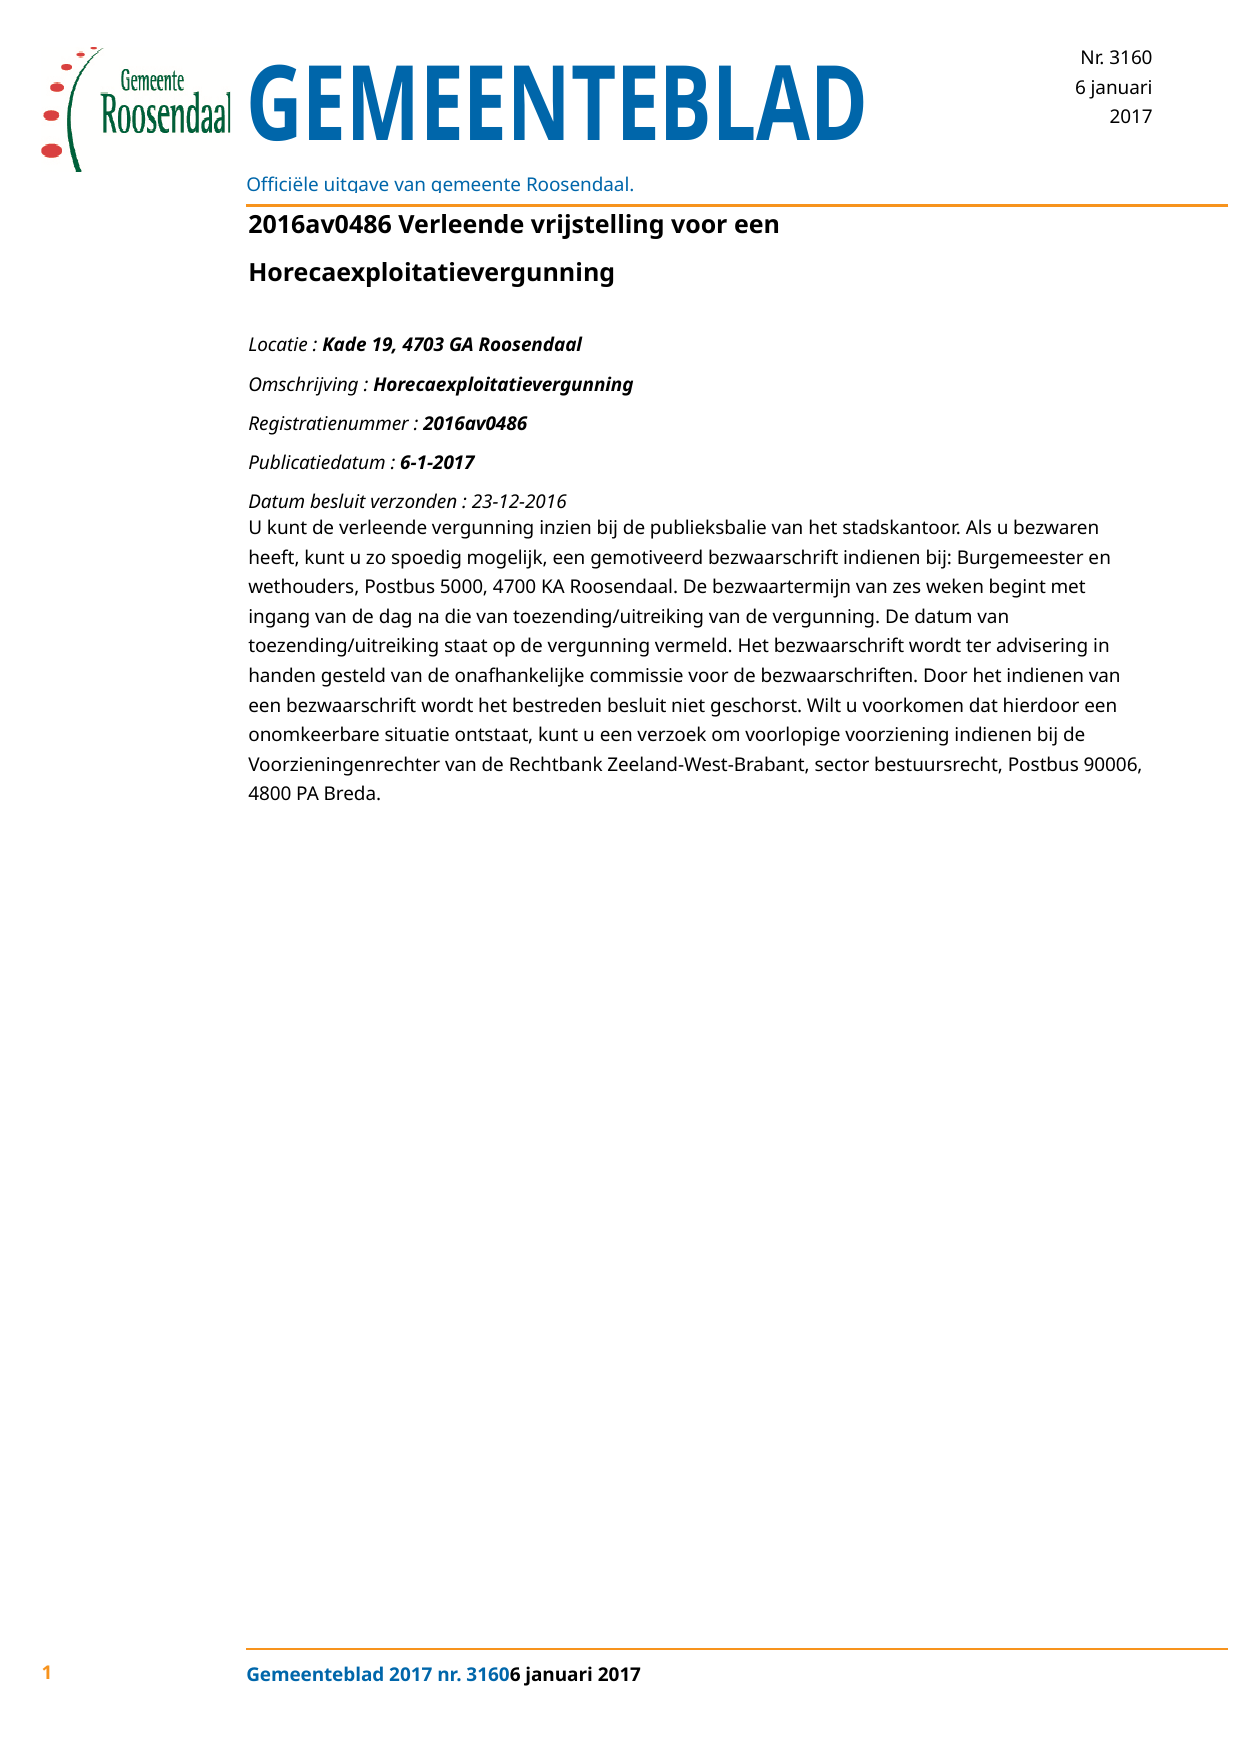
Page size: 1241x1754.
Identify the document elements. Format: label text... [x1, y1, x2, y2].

text U kunt de verleende vergunning inzien bij de publieksbalie van het stadskantoor. Als u bezwaren heeft, kunt u zo spoedig mogelijk, een gemotiveerd bezwaarschrift indienen bij: Burgemeester en wethouders, Postbus 5000, 4700 KA Roosendaal. De bezwaartermijn van zes weken begint met ingang van de dag na die van toezending/uitreiking van de vergunning. De datum van toezending/uitreiking staat op de vergunning vermeld. Het bezwaarschrift wordt ter advisering in handen gesteld van de onafhankelijke commissie voor de bezwaarschriften. Door het indienen van een bezwaarschrift wordt het bestreden besluit niet geschorst. Wilt u voorkomen dat hierdoor een onomkeerbare situatie ontstaat, kunt u een verzoek om voorlopige voorziening indienen bij de Voorzieningenrechter van de Rechtbank Zeeland-West-Brabant, sector bestuursrecht, Postbus 90006, 4800 PA Breda. [248, 514, 1152, 806]
text Registratienummer : 2016av0486 [248, 410, 1152, 436]
text Locatie : Kade 19, 4703 GA Roosendaal [248, 331, 1152, 357]
picture [41, 47, 231, 172]
text 2016av0486 Verleende vrijstelling voor een Horecaexploitatievergunning [248, 207, 1152, 288]
text Datum besluit verzonden : 23-12-2016 [248, 488, 1152, 514]
text Omschrijving : Horecaexploitatievergunning [248, 371, 1152, 396]
text Publicatiedatum : 6-1-2017 [248, 449, 1152, 475]
